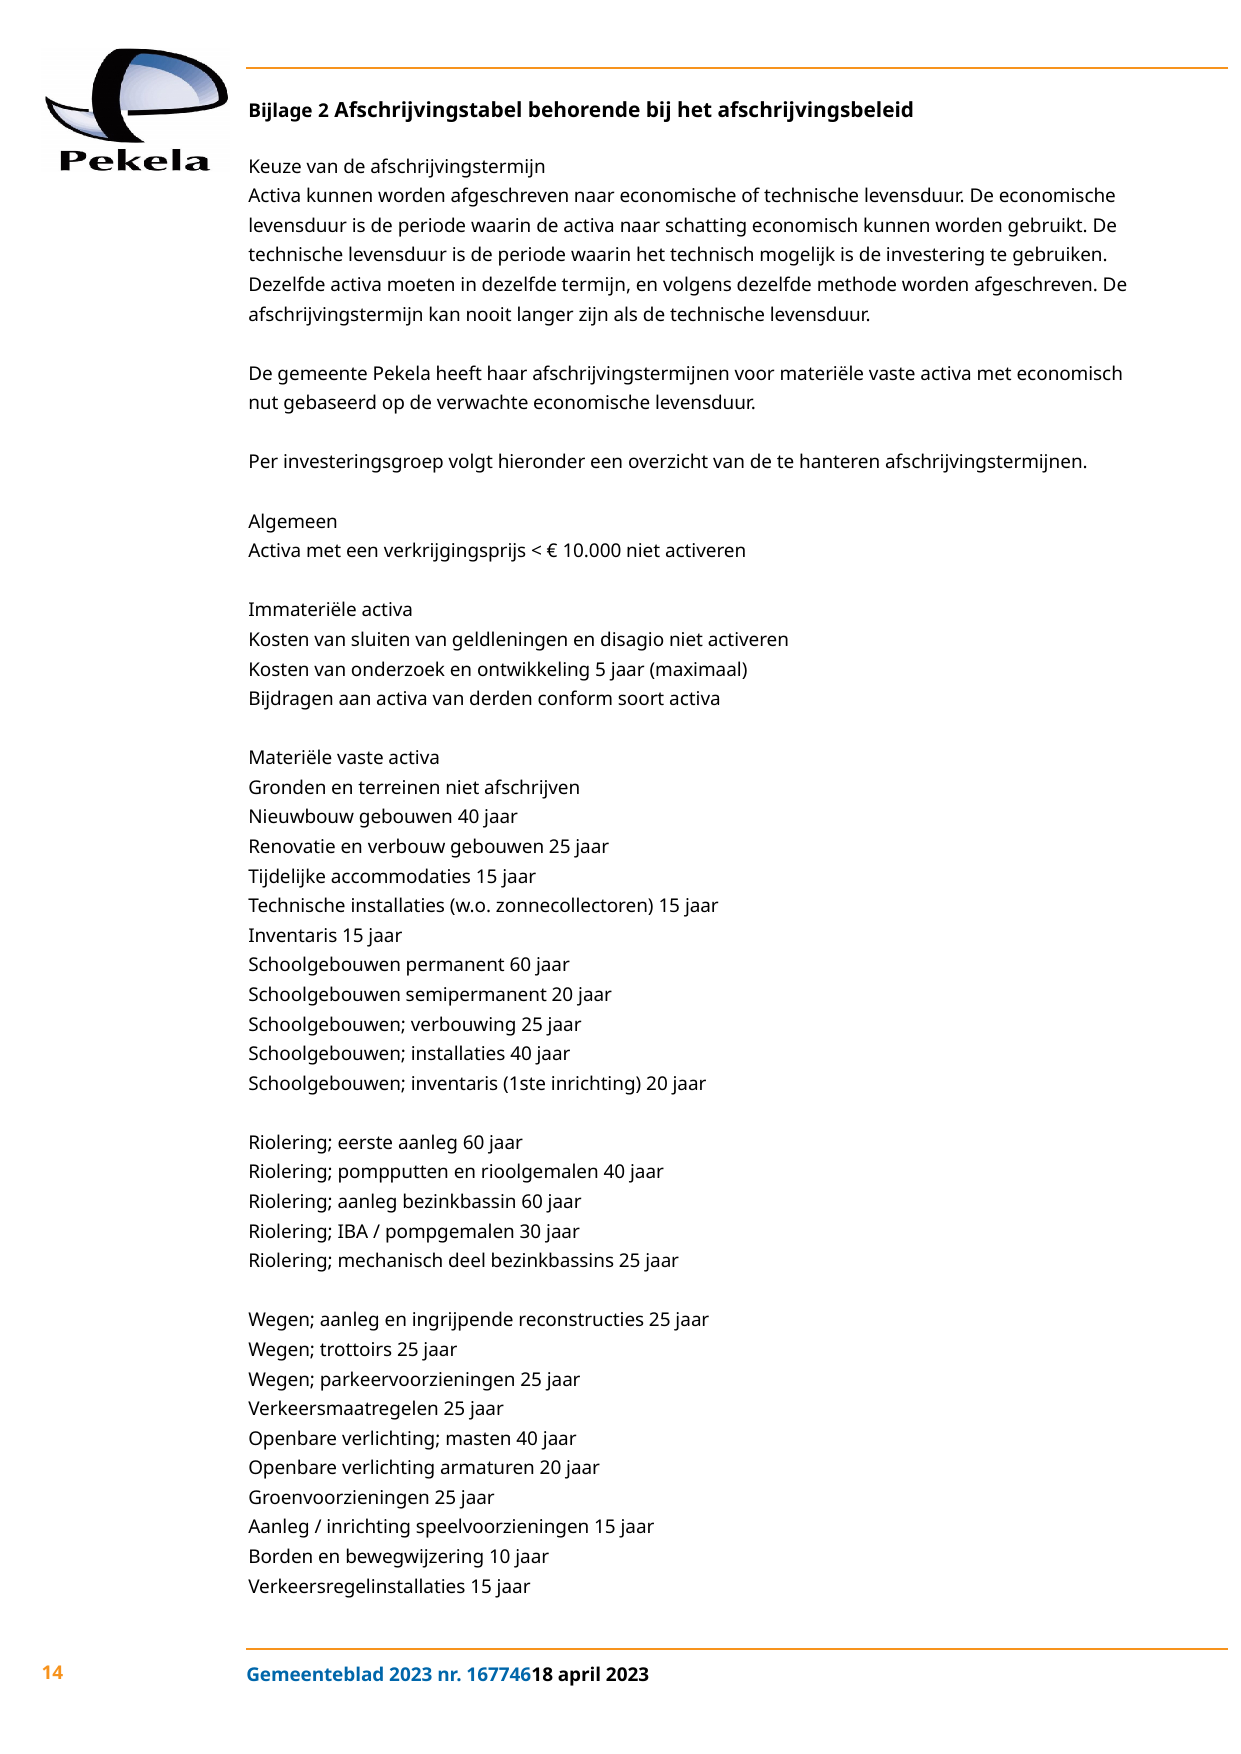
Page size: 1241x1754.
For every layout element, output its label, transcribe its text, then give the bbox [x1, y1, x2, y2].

text Schoolgebouwen semipermanent 20 jaar [248, 981, 1152, 1007]
text Riolering; mechanisch deel bezinkbassins 25 jaar [248, 1247, 1152, 1273]
text Verkeersregelinstallaties 15 jaar [248, 1573, 1152, 1599]
text Openbare verlichting; masten 40 jaar [248, 1425, 1152, 1451]
text Technische installaties (w.o. zonnecollectoren) 15 jaar [248, 892, 1152, 918]
text Algemeen [248, 508, 1152, 534]
text Verkeersmaatregelen 25 jaar [248, 1395, 1152, 1421]
text Inventaris 15 jaar [248, 922, 1152, 948]
text Riolering; aanleg bezinkbassin 60 jaar [248, 1188, 1152, 1214]
text Gronden en terreinen niet afschrijven [248, 774, 1152, 800]
text Borden en bewegwijzering 10 jaar [248, 1543, 1152, 1569]
text Schoolgebouwen; verbouwing 25 jaar [248, 1011, 1152, 1037]
text Aanleg / inrichting speelvoorzieningen 15 jaar [248, 1514, 1152, 1539]
text Kosten van sluiten van geldleningen en disagio niet activeren [248, 626, 1152, 652]
text Schoolgebouwen; installaties 40 jaar [248, 1040, 1152, 1066]
text Wegen; aanleg en ingrijpende reconstructies 25 jaar [248, 1307, 1152, 1332]
text Schoolgebouwen; inventaris (1ste inrichting) 20 jaar [248, 1070, 1152, 1096]
text Kosten van onderzoek en ontwikkeling 5 jaar (maximaal) [248, 656, 1152, 682]
picture [41, 47, 231, 172]
text De gemeente Pekela heeft haar afschrijvingstermijnen voor materiële vaste activa met economisch nut gebaseerd op de verwachte economische levensduur. [248, 360, 1152, 415]
text Wegen; parkeervoorzieningen 25 jaar [248, 1366, 1152, 1392]
text Per investeringsgroep volgt hieronder een overzicht van de te hanteren afschrijvingstermijnen. [248, 449, 1152, 474]
text Wegen; trottoirs 25 jaar [248, 1336, 1152, 1362]
text Riolering; pompputten en rioolgemalen 40 jaar [248, 1159, 1152, 1184]
text Openbare verlichting armaturen 20 jaar [248, 1454, 1152, 1480]
text Nieuwbouw gebouwen 40 jaar [248, 804, 1152, 829]
text Activa met een verkrijgingsprijs < € 10.000 niet activeren [248, 537, 1152, 563]
text Activa kunnen worden afgeschreven naar economische of technische levensduur. De economische levensduur is de periode waarin de activa naar schatting economisch kunnen worden gebruikt. De technische levensduur is de periode waarin het technisch mogelijk is de investering te gebruiken. Dezelfde activa moeten in dezelfde termijn, en volgens dezelfde methode worden afgeschreven. De afschrijvingstermijn kan nooit langer zijn als de technische levensduur. [248, 182, 1152, 327]
text Immateriële activa [248, 597, 1152, 622]
text Materiële vaste activa [248, 744, 1152, 770]
text Bijdragen aan activa van derden conform soort activa [248, 685, 1152, 711]
text Keuze van de afschrijvingstermijn [248, 153, 1152, 179]
text Groenvoorzieningen 25 jaar [248, 1484, 1152, 1510]
text Renovatie en verbouw gebouwen 25 jaar [248, 833, 1152, 859]
text Schoolgebouwen permanent 60 jaar [248, 952, 1152, 977]
text Tijdelijke accommodaties 15 jaar [248, 863, 1152, 889]
text Riolering; IBA / pompgemalen 30 jaar [248, 1218, 1152, 1244]
text Riolering; eerste aanleg 60 jaar [248, 1129, 1152, 1155]
text Bijlage 2 Afschrijvingstabel behorende bij het afschrijvingsbeleid [248, 95, 1152, 123]
